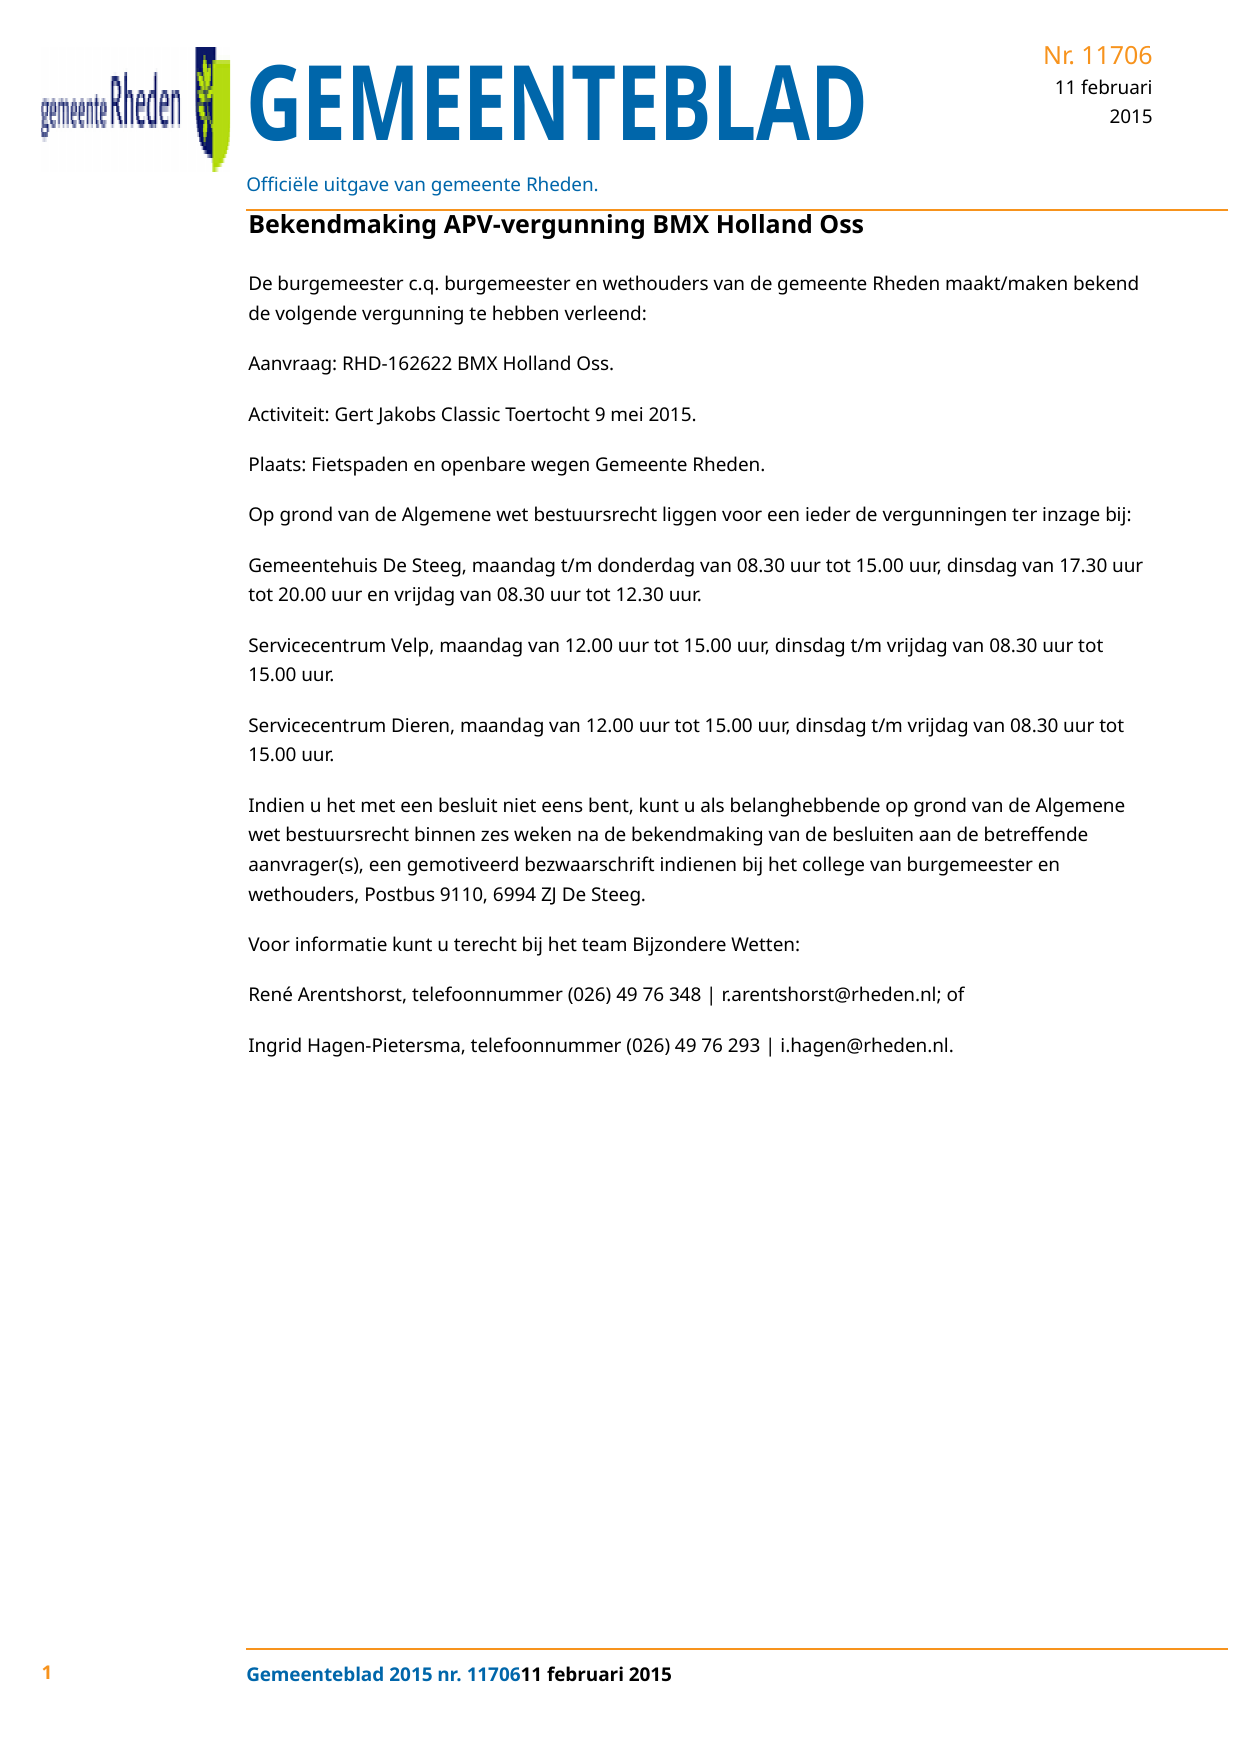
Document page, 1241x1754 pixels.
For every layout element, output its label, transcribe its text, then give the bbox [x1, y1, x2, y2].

text De burgemeester c.q. burgemeester en wethouders van de gemeente Rheden maakt/maken bekend de volgende vergunning te hebben verleend: [248, 270, 1152, 326]
text René Arentshorst, telefoonnummer (026) 49 76 348 | r.arentshorst@rheden.nl; of [248, 982, 1152, 1007]
text Voor informatie kunt u terecht bij het team Bijzondere Wetten: [248, 931, 1152, 957]
picture [41, 47, 231, 172]
text Op grond van de Algemene wet bestuursrecht liggen voor een ieder de vergunningen ter inzage bij: [248, 502, 1152, 527]
text Plaats: Fietspaden en openbare wegen Gemeente Rheden. [248, 451, 1152, 477]
text Servicecentrum Velp, maandag van 12.00 uur tot 15.00 uur, dinsdag t/m vrijdag van 08.30 uur tot 15.00 uur. [248, 632, 1152, 687]
text Indien u het met een besluit niet eens bent, kunt u als belanghebbende op grond van de Algemene wet bestuursrecht binnen zes weken na de bekendmaking van de besluiten aan de betreffende aanvrager(s), een gemotiveerd bezwaarschrift indienen bij het college van burgemeester en wethouders, Postbus 9110, 6994 ZJ De Steeg. [248, 792, 1152, 906]
text Aanvraag: RHD-162622 BMX Holland Oss. [248, 350, 1152, 376]
text Activiteit: Gert Jakobs Classic Toertocht 9 mei 2015. [248, 401, 1152, 426]
text Ingrid Hagen-Pietersma, telefoonnummer (026) 49 76 293 | i.hagen@rheden.nl. [248, 1032, 1152, 1058]
text Servicecentrum Dieren, maandag van 12.00 uur tot 15.00 uur, dinsdag t/m vrijdag van 08.30 uur tot 15.00 uur. [248, 712, 1152, 767]
text Gemeentehuis De Steeg, maandag t/m donderdag van 08.30 uur tot 15.00 uur, dinsdag van 17.30 uur tot 20.00 uur en vrijdag van 08.30 uur tot 12.30 uur. [248, 552, 1152, 607]
text Bekendmaking APV-vergunning BMX Holland Oss [248, 211, 1152, 241]
